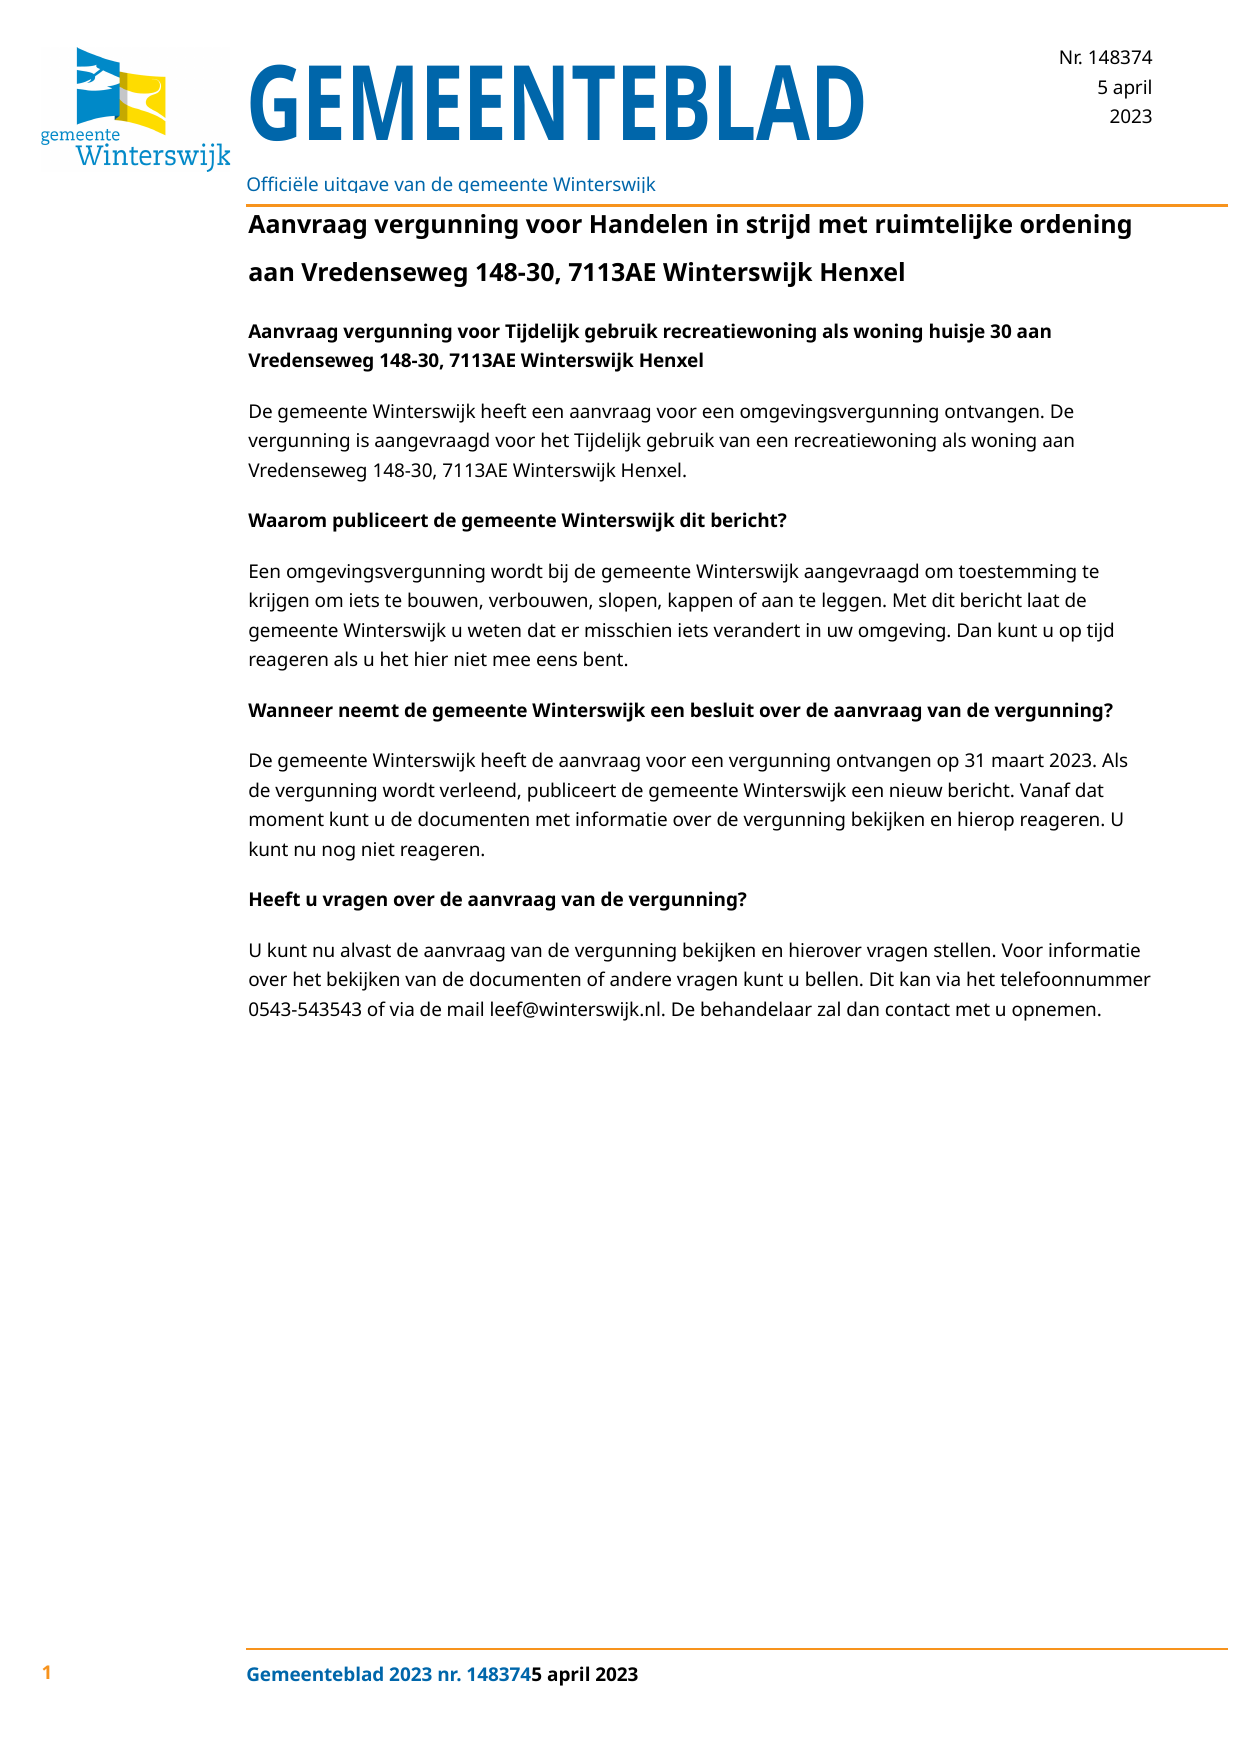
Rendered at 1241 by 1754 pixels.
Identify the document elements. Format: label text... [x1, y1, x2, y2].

text Een omgevingsvergunning wordt bij de gemeente Winterswijk aangevraagd om toestemming te krijgen om iets te bouwen, verbouwen, slopen, kappen of aan te leggen. Met dit bericht laat de gemeente Winterswijk u weten dat er misschien iets verandert in uw omgeving. Dan kunt u op tijd reageren als u het hier niet mee eens bent. [248, 558, 1152, 672]
text U kunt nu alvast de aanvraag van de vergunning bekijken en hierover vragen stellen. Voor informatie over het bekijken van de documenten of andere vragen kunt u bellen. Dit kan via het telefoonnummer 0543-543543 of via de mail leef@winterswijk.nl. De behandelaar zal dan contact met u opnemen. [248, 937, 1152, 1022]
text Waarom publiceert de gemeente Winterswijk dit bericht? [248, 507, 1152, 533]
text De gemeente Winterswijk heeft een aanvraag voor een omgevingsvergunning ontvangen. De vergunning is aangevraagd voor het Tijdelijk gebruik van een recreatiewoning als woning aan Vredenseweg 148-30, 7113AE Winterswijk Henxel. [248, 398, 1152, 483]
text Aanvraag vergunning voor Handelen in strijd met ruimtelijke ordening aan Vredenseweg 148-30, 7113AE Winterswijk Henxel [248, 207, 1152, 288]
picture [225, 153, 231, 162]
picture [41, 47, 231, 172]
text Heeft u vragen over de aanvraag van de vergunning? [248, 887, 1152, 912]
text De gemeente Winterswijk heeft de aanvraag voor een vergunning ontvangen op 31 maart 2023. Als de vergunning wordt verleend, publiceert de gemeente Winterswijk een nieuw bericht. Vanaf dat moment kunt u de documenten met informatie over de vergunning bekijken en hierop reageren. U kunt nu nog niet reageren. [248, 747, 1152, 862]
text Aanvraag vergunning voor Tijdelijk gebruik recreatiewoning als woning huisje 30 aan Vredenseweg 148-30, 7113AE Winterswijk Henxel [248, 318, 1152, 373]
text Wanneer neemt de gemeente Winterswijk een besluit over de aanvraag van de vergunning? [248, 697, 1152, 723]
